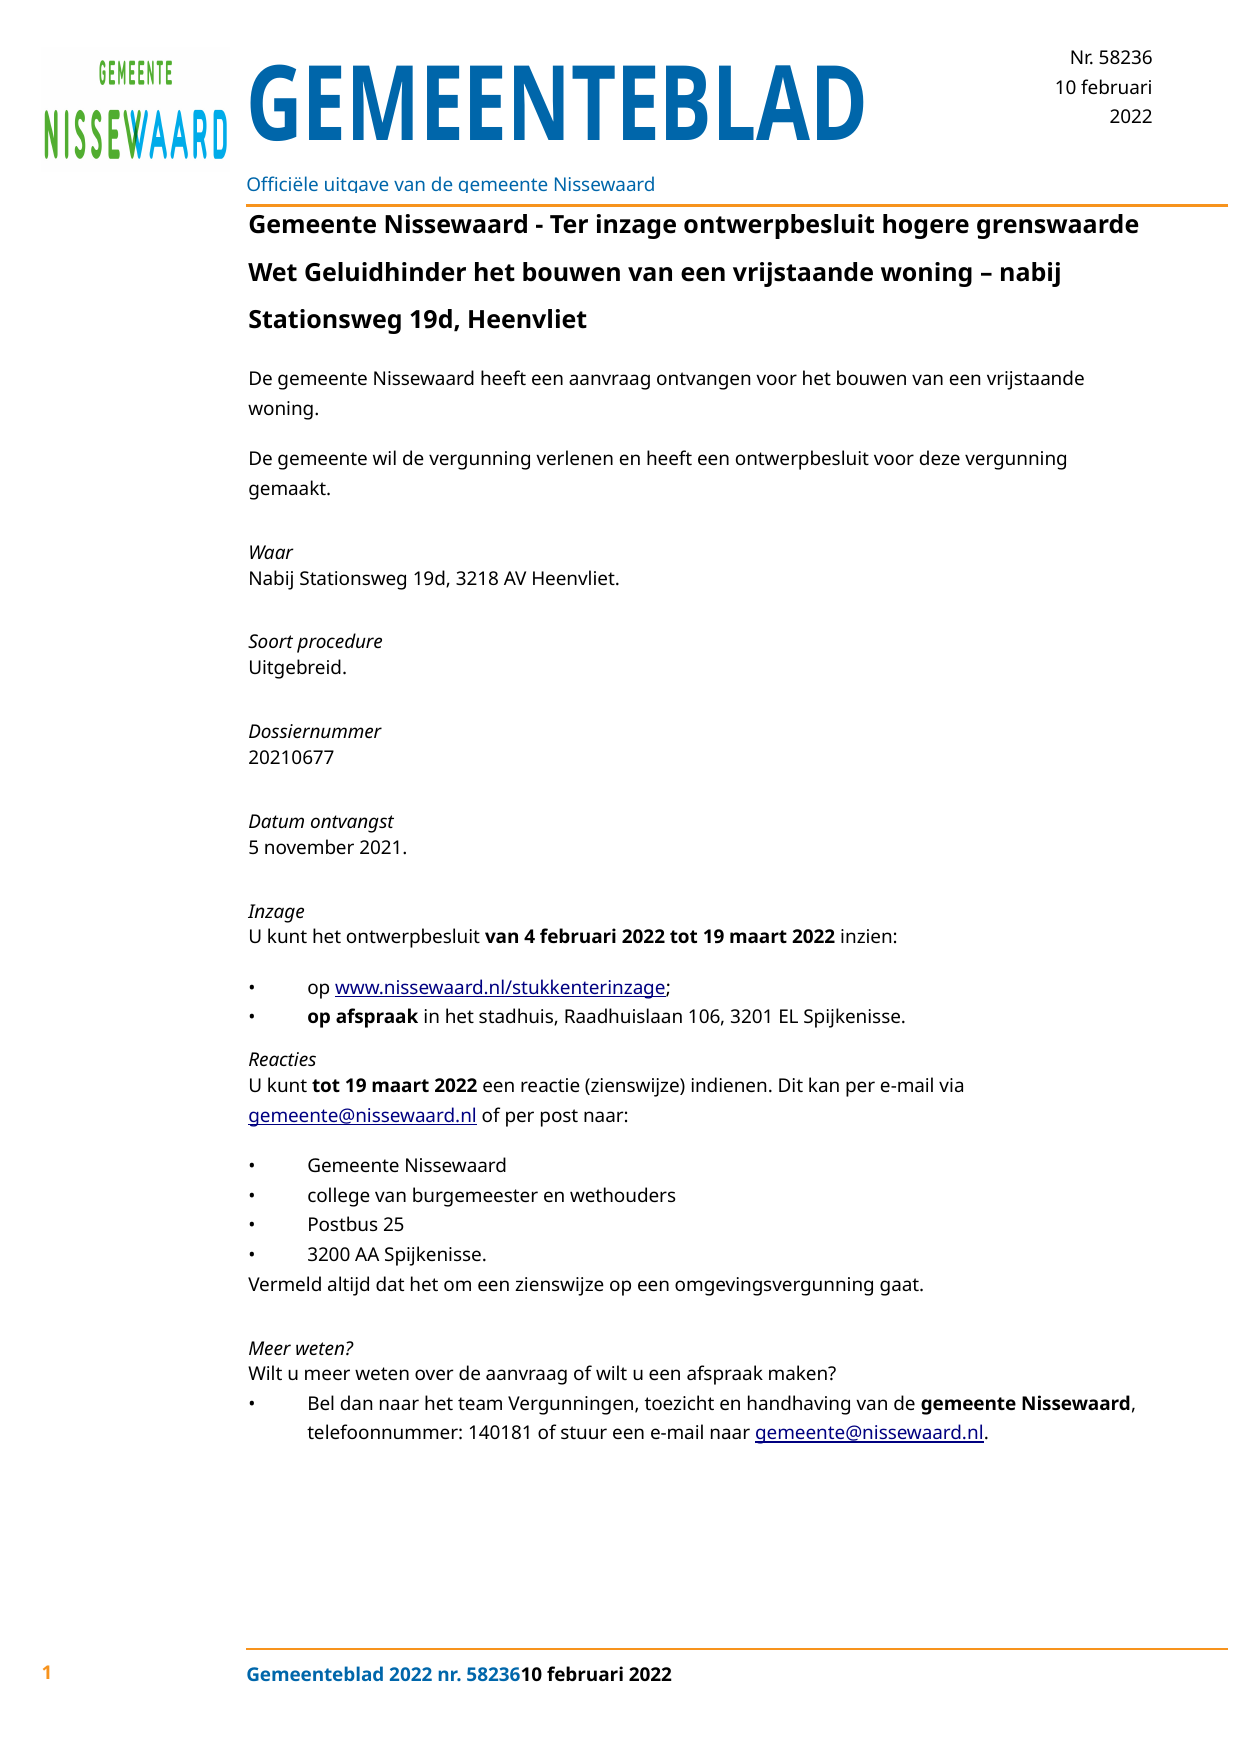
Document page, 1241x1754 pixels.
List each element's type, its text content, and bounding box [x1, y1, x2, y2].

text Dossiernummer [248, 718, 1152, 744]
text Wilt u meer weten over de aanvraag of wilt u een afspraak maken? [248, 1360, 1152, 1386]
list Postbus 25 [248, 1212, 1152, 1237]
text Soort procedure [248, 629, 1152, 654]
text De gemeente wil de vergunning verlenen en heeft een ontwerpbesluit voor deze vergunning gemaakt. [248, 446, 1152, 501]
text Meer weten? [248, 1335, 1152, 1360]
text U kunt het ontwerpbesluit van 4 februari 2022 tot 19 maart 2022 inzien: [248, 923, 1152, 949]
text 20210677 [248, 744, 1152, 770]
text U kunt tot 19 maart 2022 een reactie (zienswijze) indienen. Dit kan per e-mail via gemeente@nissewaard.nl of per post naar: [248, 1072, 1152, 1128]
text Nabij Stationsweg 19d, 3218 AV Heenvliet. [248, 565, 1152, 591]
text Datum ontvangst [248, 808, 1152, 834]
list Bel dan naar het team Vergunningen, toezicht en handhaving van de gemeente Nissewaard, telefoonnummer: 140181 of stuur een e-mail naar gemeente@nissewaard.nl. [248, 1390, 1152, 1445]
text Uitgebreid. [248, 654, 1152, 680]
text Reacties [248, 1047, 1152, 1072]
text De gemeente Nissewaard heeft een aanvraag ontvangen voor het bouwen van een vrijstaande woning. [248, 366, 1152, 421]
text 5 november 2021. [248, 834, 1152, 859]
list Gemeente Nissewaard [248, 1152, 1152, 1178]
text Waar [248, 539, 1152, 565]
text Inzage [248, 898, 1152, 923]
list op afspraak in het stadhuis, Raadhuislaan 106, 3201 EL Spijkenisse. [248, 1003, 1152, 1029]
text Gemeente Nissewaard - Ter inzage ontwerpbesluit hogere grenswaarde Wet Geluidhinder het bouwen van een vrijstaande woning – nabij Stationsweg 19d, Heenvliet [248, 207, 1152, 336]
list 3200 AA Spijkenisse. [248, 1241, 1152, 1267]
list college van burgemeester en wethouders [248, 1182, 1152, 1208]
text Vermeld altijd dat het om een zienswijze op een omgevingsvergunning gaat. [248, 1271, 1152, 1296]
list op www.nissewaard.nl/stukkenterinzage; [248, 974, 1152, 1000]
picture [41, 47, 231, 172]
